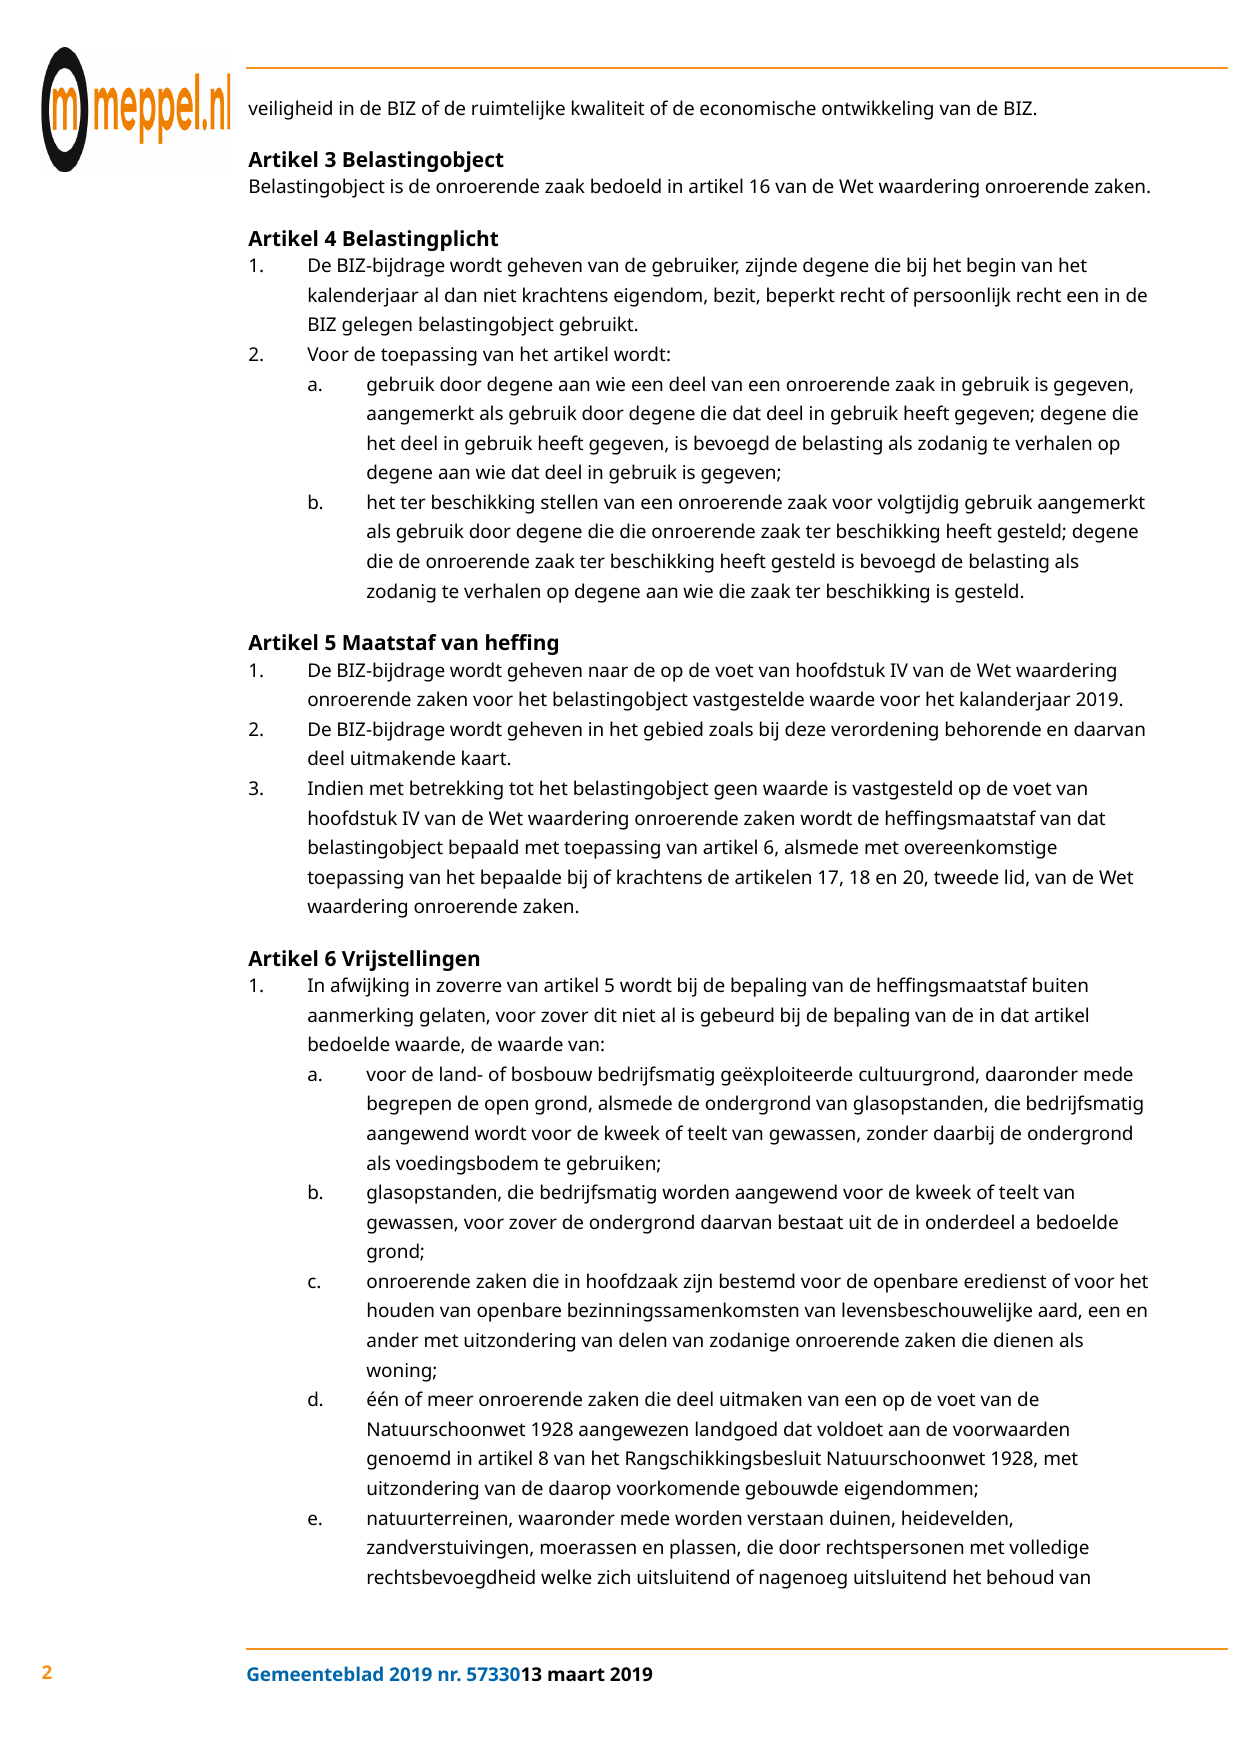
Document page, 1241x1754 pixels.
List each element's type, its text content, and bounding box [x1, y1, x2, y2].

text Artikel 5 Maatstaf van heffing [248, 628, 1152, 657]
list De BIZ-bijdrage wordt geheven naar de op de voet van hoofdstuk IV van de Wet waardering onroerende zaken voor het belastingobject vastgestelde waarde voor het kalanderjaar 2019. [248, 657, 1152, 712]
list De BIZ-bijdrage wordt geheven in het gebied zoals bij deze verordening behorende en daarvan deel uitmakende kaart. [248, 716, 1152, 771]
list gebruik door degene aan wie een deel van een onroerende zaak in gebruik is gegeven, aangemerkt als gebruik door degene die dat deel in gebruik heeft gegeven; degene die het deel in gebruik heeft gegeven, is bevoegd de belasting als zodanig te verhalen op degene aan wie dat deel in gebruik is gegeven; [307, 371, 1152, 485]
list natuurterreinen, waaronder mede worden verstaan duinen, heidevelden, zandverstuivingen, moerassen en plassen, die door rechtspersonen met volledige rechtsbevoegdheid welke zich uitsluitend of nagenoeg uitsluitend het behoud van [307, 1505, 1152, 1590]
text Artikel 4 Belastingplicht [248, 224, 1152, 252]
picture [41, 47, 231, 172]
list één of meer onroerende zaken die deel uitmaken van een op de voet van de Natuurschoonwet 1928 aangewezen landgoed dat voldoet aan de voorwaarden genoemd in artikel 8 van het Rangschikkingsbesluit Natuurschoonwet 1928, met uitzondering van de daarop voorkomende gebouwde eigendommen; [307, 1386, 1152, 1501]
list De BIZ-bijdrage wordt geheven van de gebruiker, zijnde degene die bij het begin van het kalenderjaar al dan niet krachtens eigendom, bezit, beperkt recht of persoonlijk recht een in de BIZ gelegen belastingobject gebruikt. [248, 252, 1152, 337]
list glasopstanden, die bedrijfsmatig worden aangewend voor de kweek of teelt van gewassen, voor zover de ondergrond daarvan bestaat uit de in onderdeel a bedoelde grond; [307, 1179, 1152, 1264]
text Belastingobject is de onroerende zaak bedoeld in artikel 16 van de Wet waardering onroerende zaken. [248, 174, 1152, 199]
text Artikel 6 Vrijstellingen [248, 944, 1152, 972]
list Voor de toepassing van het artikel wordt: [248, 341, 1152, 367]
list onroerende zaken die in hoofdzaak zijn bestemd voor de openbare eredienst of voor het houden van openbare bezinningssamenkomsten van levensbeschouwelijke aard, een en ander met uitzondering van delen van zodanige onroerende zaken die dienen als woning; [307, 1268, 1152, 1383]
text Artikel 3 Belastingobject [248, 145, 1152, 174]
list het ter beschikking stellen van een onroerende zaak voor volgtijdig gebruik aangemerkt als gebruik door degene die die onroerende zaak ter beschikking heeft gesteld; degene die de onroerende zaak ter beschikking heeft gesteld is bevoegd de belasting als zodanig te verhalen op degene aan wie die zaak ter beschikking is gesteld. [307, 489, 1152, 604]
text veiligheid in de BIZ of de ruimtelijke kwaliteit of de economische ontwikkeling van de BIZ. [248, 95, 1152, 121]
list voor de land- of bosbouw bedrijfsmatig geëxploiteerde cultuurgrond, daaronder mede begrepen de open grond, alsmede de ondergrond van glasopstanden, die bedrijfsmatig aangewend wordt voor de kweek of teelt van gewassen, zonder daarbij de ondergrond als voedingsbodem te gebruiken; [307, 1061, 1152, 1176]
list Indien met betrekking tot het belastingobject geen waarde is vastgesteld op de voet van hoofdstuk IV van de Wet waardering onroerende zaken wordt de heffingsmaatstaf van dat belastingobject bepaald met toepassing van artikel 6, alsmede met overeenkomstige toepassing van het bepaalde bij of krachtens de artikelen 17, 18 en 20, tweede lid, van de Wet waardering onroerende zaken. [248, 775, 1152, 919]
list In afwijking in zoverre van artikel 5 wordt bij de bepaling van de heffingsmaatstaf buiten aanmerking gelaten, voor zover dit niet al is gebeurd bij de bepaling van de in dat artikel bedoelde waarde, de waarde van: [248, 972, 1152, 1057]
